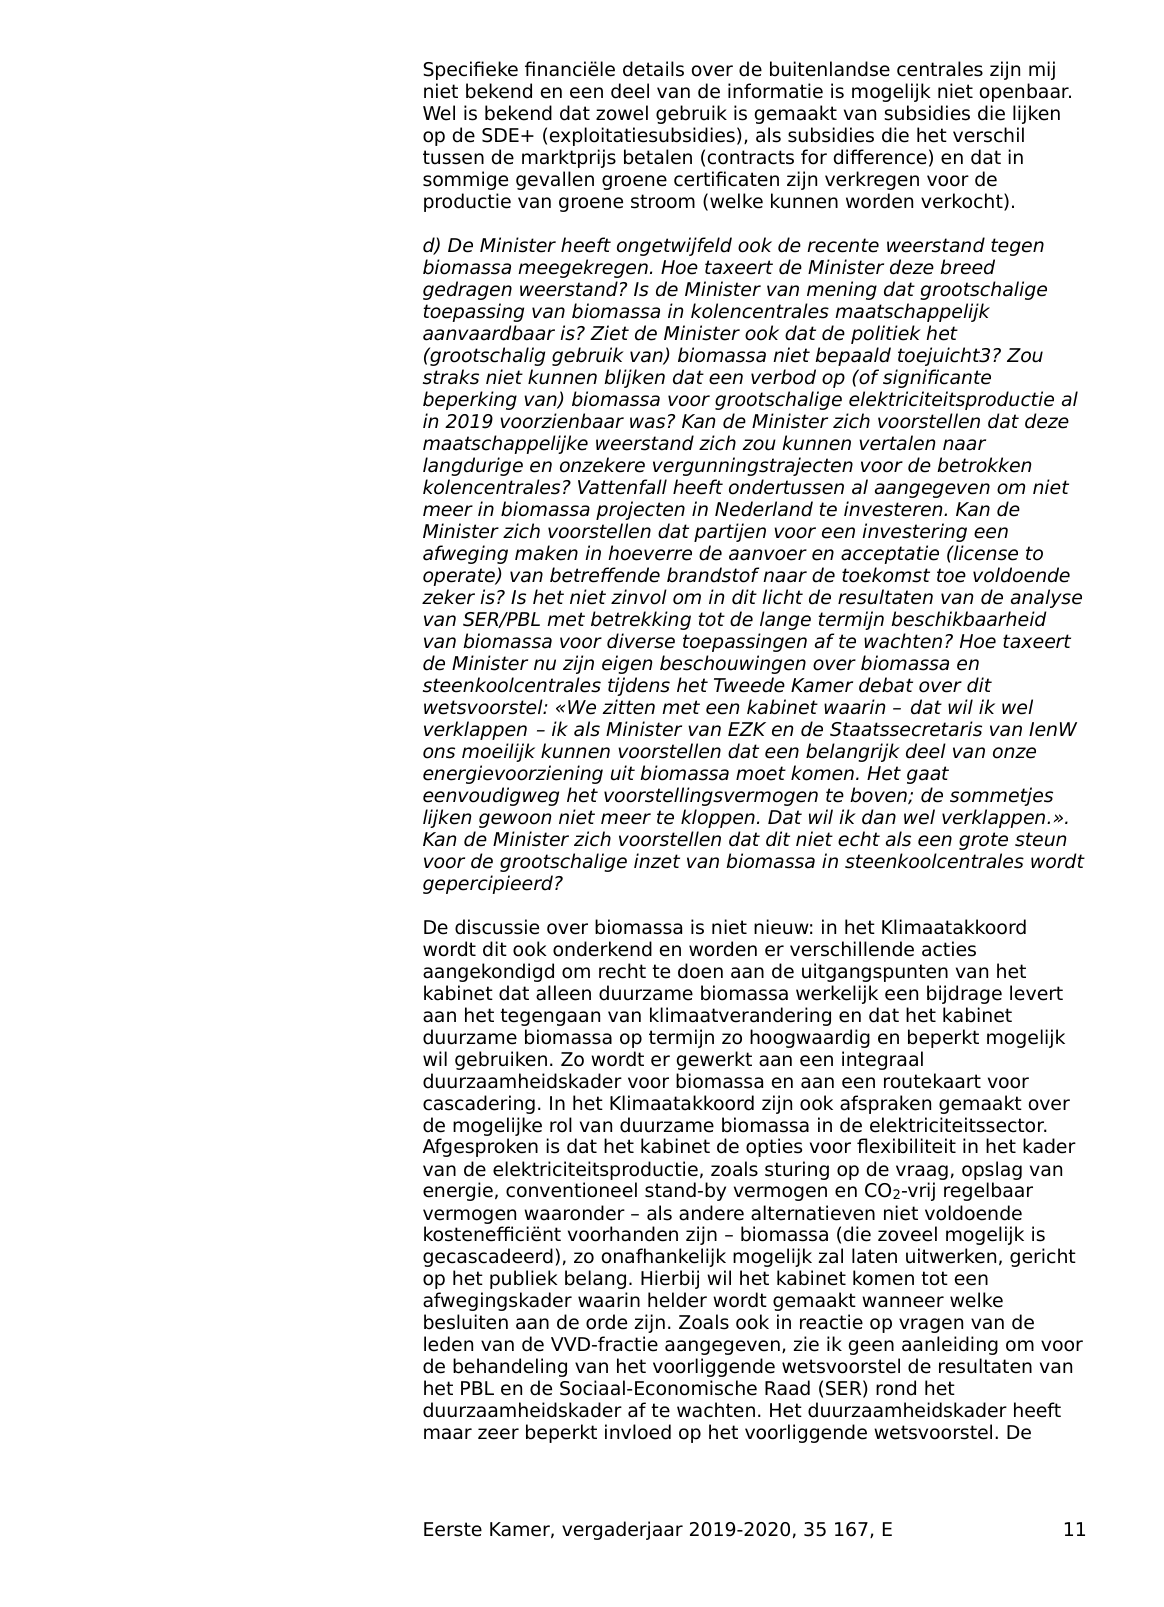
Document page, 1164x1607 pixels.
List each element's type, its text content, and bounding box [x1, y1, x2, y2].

text Specifieke financiële details over de buitenlandse centrales zijn mij niet bekend en een deel van de informatie is mogelijk niet openbaar. Wel is bekend dat zowel gebruik is gemaakt van subsidies die lijken op de SDE+ (exploitatiesubsidies), als subsidies die het verschil tussen de marktprijs betalen (contracts for difference) en dat in sommige gevallen groene certificaten zijn verkregen voor de productie van groene stroom (welke kunnen worden verkocht). [422, 59, 1087, 213]
text d) De Minister heeft ongetwijfeld ook de recente weerstand tegen biomassa meegekregen. Hoe taxeert de Minister deze breed gedragen weerstand? Is de Minister van mening dat grootschalige toepassing van biomassa in kolencentrales maatschappelijk aanvaardbaar is? Ziet de Minister ook dat de politiek het (grootschalig gebruik van) biomassa niet bepaald toejuicht3? Zou straks niet kunnen blijken dat een verbod op (of significante beperking van) biomassa voor grootschalige elektriciteitsproductie al in 2019 voorzienbaar was? Kan de Minister zich voorstellen dat deze maatschappelijke weerstand zich zou kunnen vertalen naar langdurige en onzekere vergunningstrajecten voor de betrokken kolencentrales? Vattenfall heeft ondertussen al aangegeven om niet meer in biomassa projecten in Nederland te investeren. Kan de Minister zich voorstellen dat partijen voor een investering een afweging maken in hoeverre de aanvoer en acceptatie (license to operate) van betreffende brandstof naar de toekomst toe voldoende zeker is? Is het niet zinvol om in dit licht de resultaten van de analyse van SER/PBL met betrekking tot de lange termijn beschikbaarheid van biomassa voor diverse toepassingen af te wachten? Hoe taxeert de Minister nu zijn eigen beschouwingen over biomassa en steenkoolcentrales tijdens het Tweede Kamer debat over dit wetsvoorstel: «We zitten met een kabinet waarin – dat wil ik wel verklappen – ik als Minister van EZK en de Staatssecretaris van IenW ons moeilijk kunnen voorstellen dat een belangrijk deel van onze energievoorziening uit biomassa moet komen. Het gaat eenvoudigweg het voorstellingsvermogen te boven; de sommetjes lijken gewoon niet meer te kloppen. Dat wil ik dan wel verklappen.». Kan de Minister zich voorstellen dat dit niet echt als een grote steun voor de grootschalige inzet van biomassa in steenkoolcentrales wordt gepercipieerd? [422, 235, 1087, 894]
text De discussie over biomassa is niet nieuw: in het Klimaatakkoord wordt dit ook onderkend en worden er verschillende acties aangekondigd om recht te doen aan de uitgangspunten van het kabinet dat alleen duurzame biomassa werkelijk een bijdrage levert aan het tegengaan van klimaatverandering en dat het kabinet duurzame biomassa op termijn zo hoogwaardig en beperkt mogelijk wil gebruiken. Zo wordt er gewerkt aan een integraal duurzaamheidskader voor biomassa en aan een routekaart voor cascadering. In het Klimaatakkoord zijn ook afspraken gemaakt over de mogelijke rol van duurzame biomassa in de elektriciteitssector. Afgesproken is dat het kabinet de opties voor flexibiliteit in het kader van de elektriciteitsproductie, zoals sturing op de vraag, opslag van energie, conventioneel stand-by vermogen en CO2-vrij regelbaar vermogen waaronder – als andere alternatieven niet voldoende kostenefficiënt voorhanden zijn – biomassa (die zoveel mogelijk is gecascadeerd), zo onafhankelijk mogelijk zal laten uitwerken, gericht op het publiek belang. Hierbij wil het kabinet komen tot een afwegingskader waarin helder wordt gemaakt wanneer welke besluiten aan de orde zijn. Zoals ook in reactie op vragen van de leden van de VVD-fractie aangegeven, zie ik geen aanleiding om voor de behandeling van het voorliggende wetsvoorstel de resultaten van het PBL en de Sociaal-Economische Raad (SER) rond het duurzaamheidskader af te wachten. Het duurzaamheidskader heeft maar zeer beperkt invloed op het voorliggende wetsvoorstel. De [422, 917, 1087, 1444]
